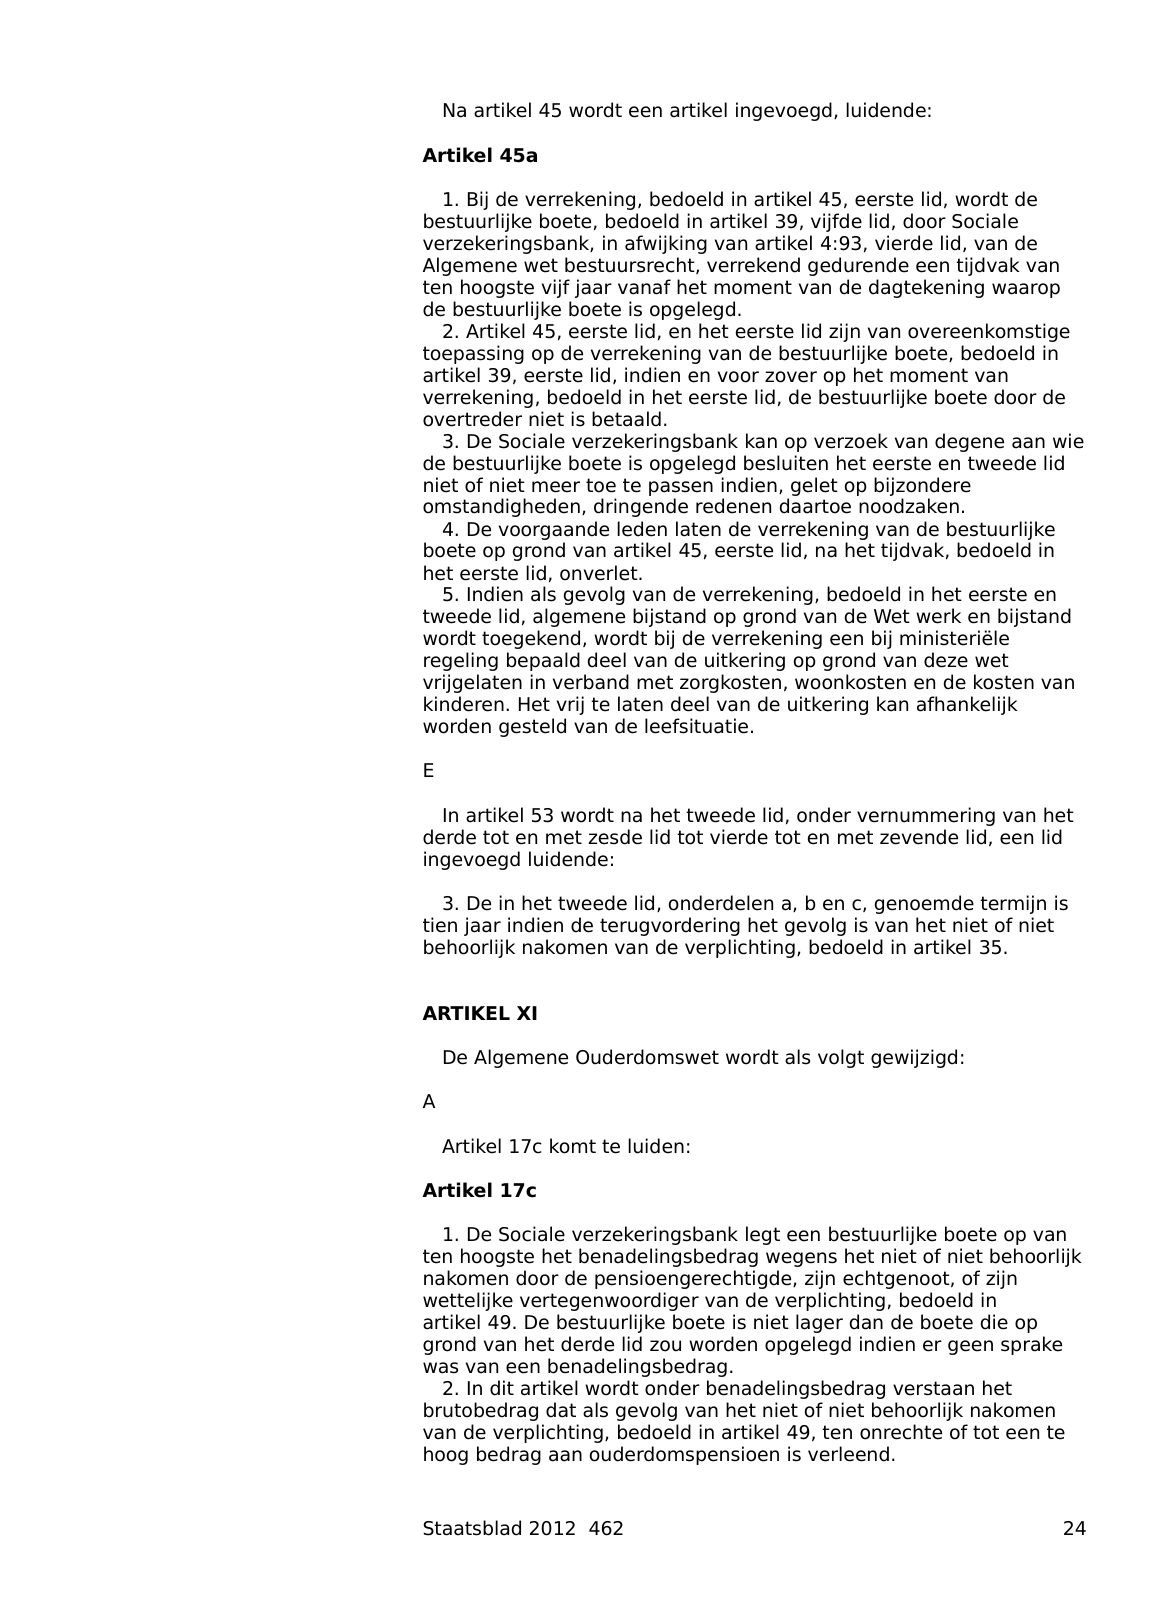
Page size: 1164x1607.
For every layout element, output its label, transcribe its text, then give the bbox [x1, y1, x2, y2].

text 4. De voorgaande leden laten de verrekening van de bestuurlijke boete op grond van artikel 45, eerste lid, na het tijdvak, bedoeld in het eerste lid, onverlet. [422, 518, 1087, 584]
text 2. In dit artikel wordt onder benadelingsbedrag verstaan het brutobedrag dat als gevolg van het niet of niet behoorlijk nakomen van de verplichting, bedoeld in artikel 49, ten onrechte of tot een te hoog bedrag aan ouderdomspensioen is verleend. [422, 1378, 1087, 1466]
text 2. Artikel 45, eerste lid, en het eerste lid zijn van overeenkomstige toepassing op de verrekening van de bestuurlijke boete, bedoeld in artikel 39, eerste lid, indien en voor zover op het moment van verrekening, bedoeld in het eerste lid, de bestuurlijke boete door de overtreder niet is betaald. [422, 321, 1087, 431]
text Na artikel 45 wordt een artikel ingevoegd, luidende: [422, 100, 1087, 122]
text 5. Indien als gevolg van de verrekening, bedoeld in het eerste en tweede lid, algemene bijstand op grond van de Wet werk en bijstand wordt toegekend, wordt bij de verrekening een bij ministeriële regeling bepaald deel van de uitkering op grond van deze wet vrijgelaten in verband met zorgkosten, woonkosten en de kosten van kinderen. Het vrij te laten deel van de uitkering kan afhankelijk worden gesteld van de leefsituatie. [422, 584, 1087, 738]
subtitle ARTIKEL XI [422, 1003, 1087, 1025]
text 1. Bij de verrekening, bedoeld in artikel 45, eerste lid, wordt de bestuurlijke boete, bedoeld in artikel 39, vijfde lid, door Sociale verzekeringsbank, in afwijking van artikel 4:93, vierde lid, van de Algemene wet bestuursrecht, verrekend gedurende een tijdvak van ten hoogste vijf jaar vanaf het moment van de dagtekening waarop de bestuurlijke boete is opgelegd. [422, 189, 1087, 321]
text Artikel 17c komt te luiden: [422, 1136, 1087, 1157]
text 1. De Sociale verzekeringsbank legt een bestuurlijke boete op van ten hoogste het benadelingsbedrag wegens het niet of niet behoorlijk nakomen door de pensioengerechtigde, zijn echtgenoot, of zijn wettelijke vertegenwoordiger van de verplichting, bedoeld in artikel 49. De bestuurlijke boete is niet lager dan de boete die op grond van het derde lid zou worden opgelegd indien er geen sprake was van een benadelingsbedrag. [422, 1224, 1087, 1378]
text In artikel 53 wordt na het tweede lid, onder vernummering van het derde tot en met zesde lid tot vierde tot en met zevende lid, een lid ingevoegd luidende: [422, 804, 1087, 871]
text E [422, 760, 1087, 782]
subtitle Artikel 45a [422, 144, 1087, 167]
subtitle Artikel 17c [422, 1180, 1087, 1202]
text 3. De in het tweede lid, onderdelen a, b en c, genoemde termijn is tien jaar indien de terugvordering het gevolg is van het niet of niet behoorlijk nakomen van de verplichting, bedoeld in artikel 35. [422, 893, 1087, 959]
text A [422, 1091, 1087, 1113]
text 3. De Sociale verzekeringsbank kan op verzoek van degene aan wie de bestuurlijke boete is opgelegd besluiten het eerste en tweede lid niet of niet meer toe te passen indien, gelet op bijzondere omstandigheden, dringende redenen daartoe noodzaken. [422, 431, 1087, 518]
text De Algemene Ouderdomswet wordt als volgt gewijzigd: [422, 1047, 1087, 1069]
